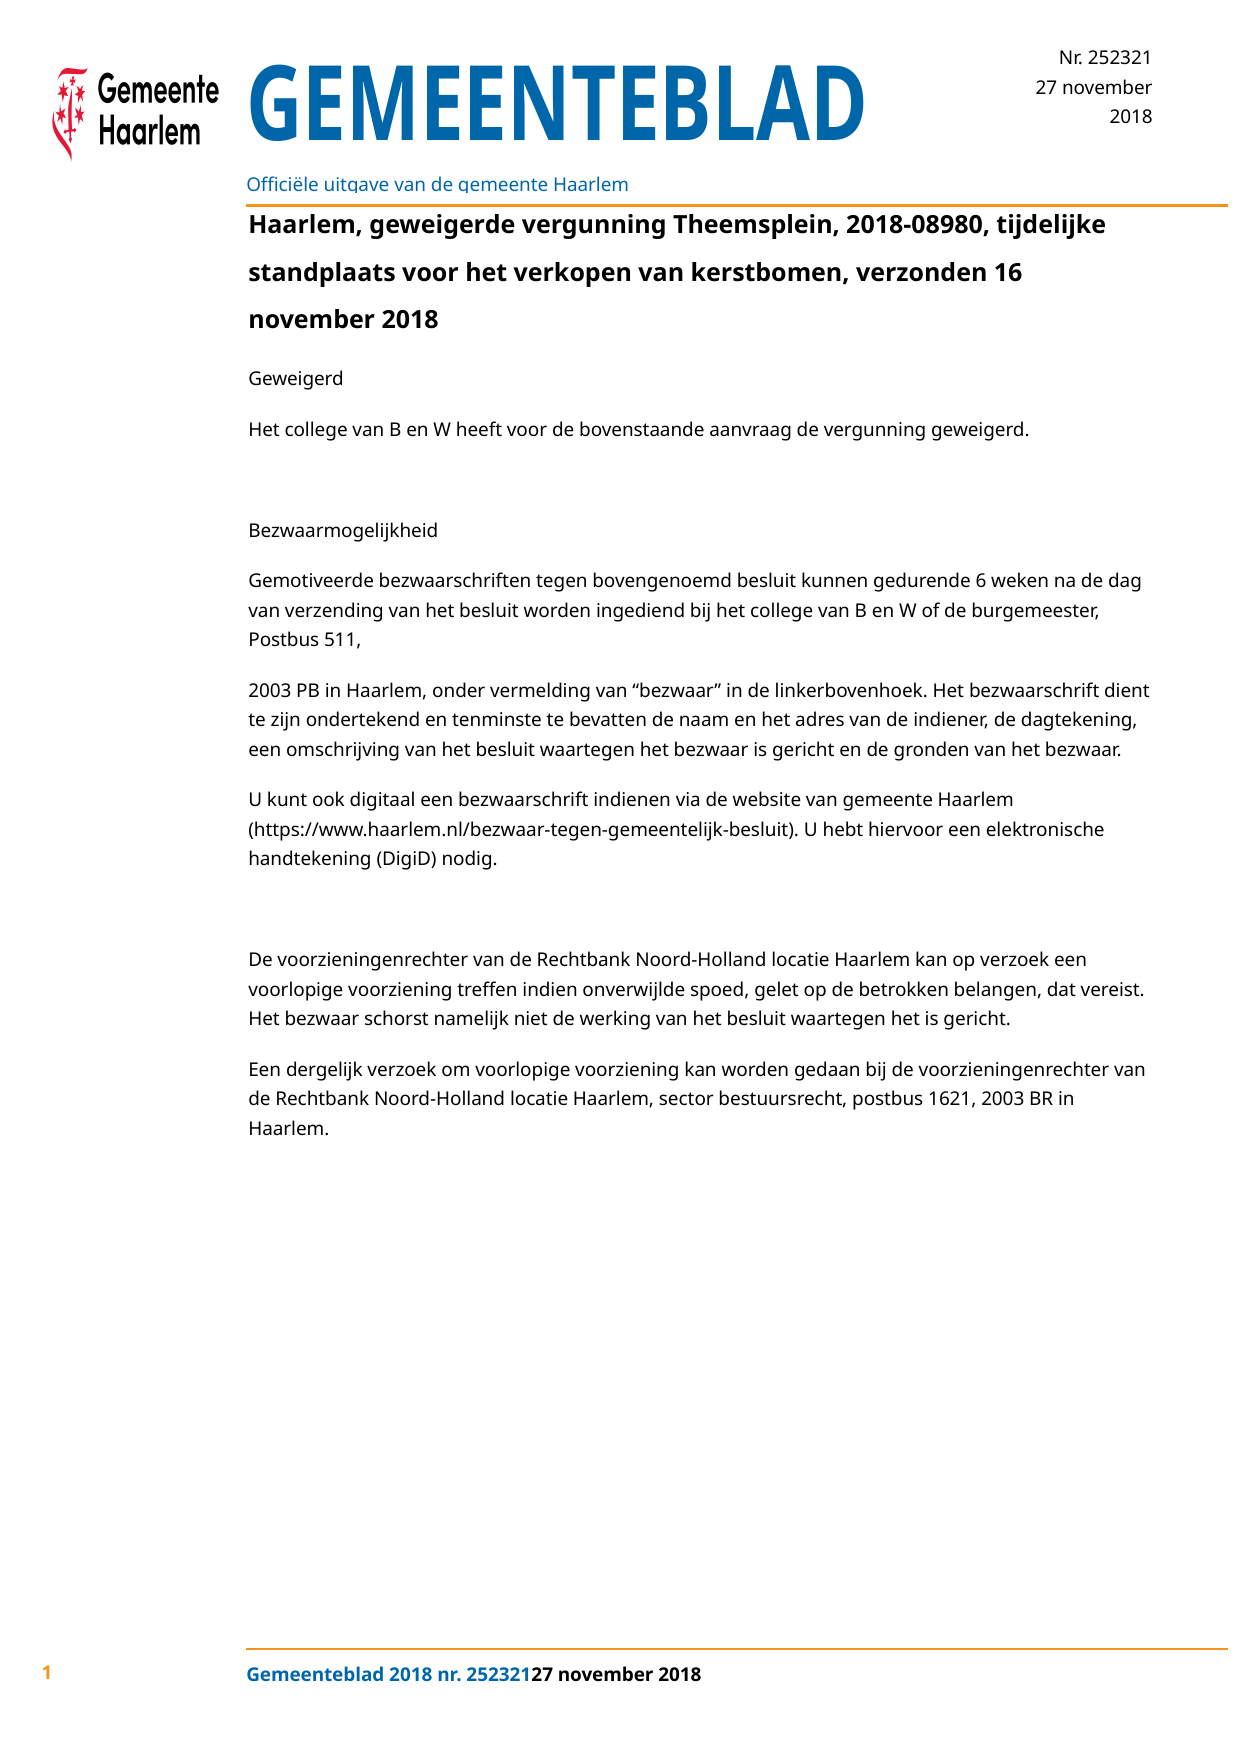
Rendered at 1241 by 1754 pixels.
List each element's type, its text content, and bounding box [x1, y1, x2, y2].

text Gemotiveerde bezwaarschriften tegen bovengenoemd besluit kunnen gedurende 6 weken na de dag van verzending van het besluit worden ingediend bij het college van B en W of de burgemeester, Postbus 511, [248, 567, 1152, 652]
text U kunt ook digitaal een bezwaarschrift indienen via de website van gemeente Haarlem (https://www.haarlem.nl/bezwaar-tegen-gemeentelijk-besluit). U hebt hiervoor een elektronische handtekening (DigiD) nodig. [248, 786, 1152, 871]
text Geweigerd [248, 366, 1152, 391]
text Het college van B en W heeft voor de bovenstaande aanvraag de vergunning geweigerd. [248, 416, 1152, 442]
text Haarlem, geweigerde vergunning Theemsplein, 2018-08980, tijdelijke standplaats voor het verkopen van kerstbomen, verzonden 16 november 2018 [248, 207, 1152, 336]
text De voorzieningenrechter van de Rechtbank Noord-Holland locatie Haarlem kan op verzoek een voorlopige voorziening treffen indien onverwijlde spoed, gelet op de betrokken belangen, dat vereist. Het bezwaar schorst namelijk niet de werking van het besluit waartegen het is gericht. [248, 946, 1152, 1031]
picture [41, 47, 231, 172]
text Een dergelijk verzoek om voorlopige voorziening kan worden gedaan bij de voorzieningenrechter van de Rechtbank Noord-Holland locatie Haarlem, sector bestuursrecht, postbus 1621, 2003 BR in Haarlem. [248, 1056, 1152, 1141]
text 2003 PB in Haarlem, onder vermelding van “bezwaar” in de linkerbovenhoek. Het bezwaarschrift dient te zijn ondertekend en tenminste te bevatten de naam en het adres van de indiener, de dagtekening, een omschrijving van het besluit waartegen het bezwaar is gericht en de gronden van het bezwaar. [248, 677, 1152, 762]
text Bezwaarmogelijkheid [248, 517, 1152, 542]
